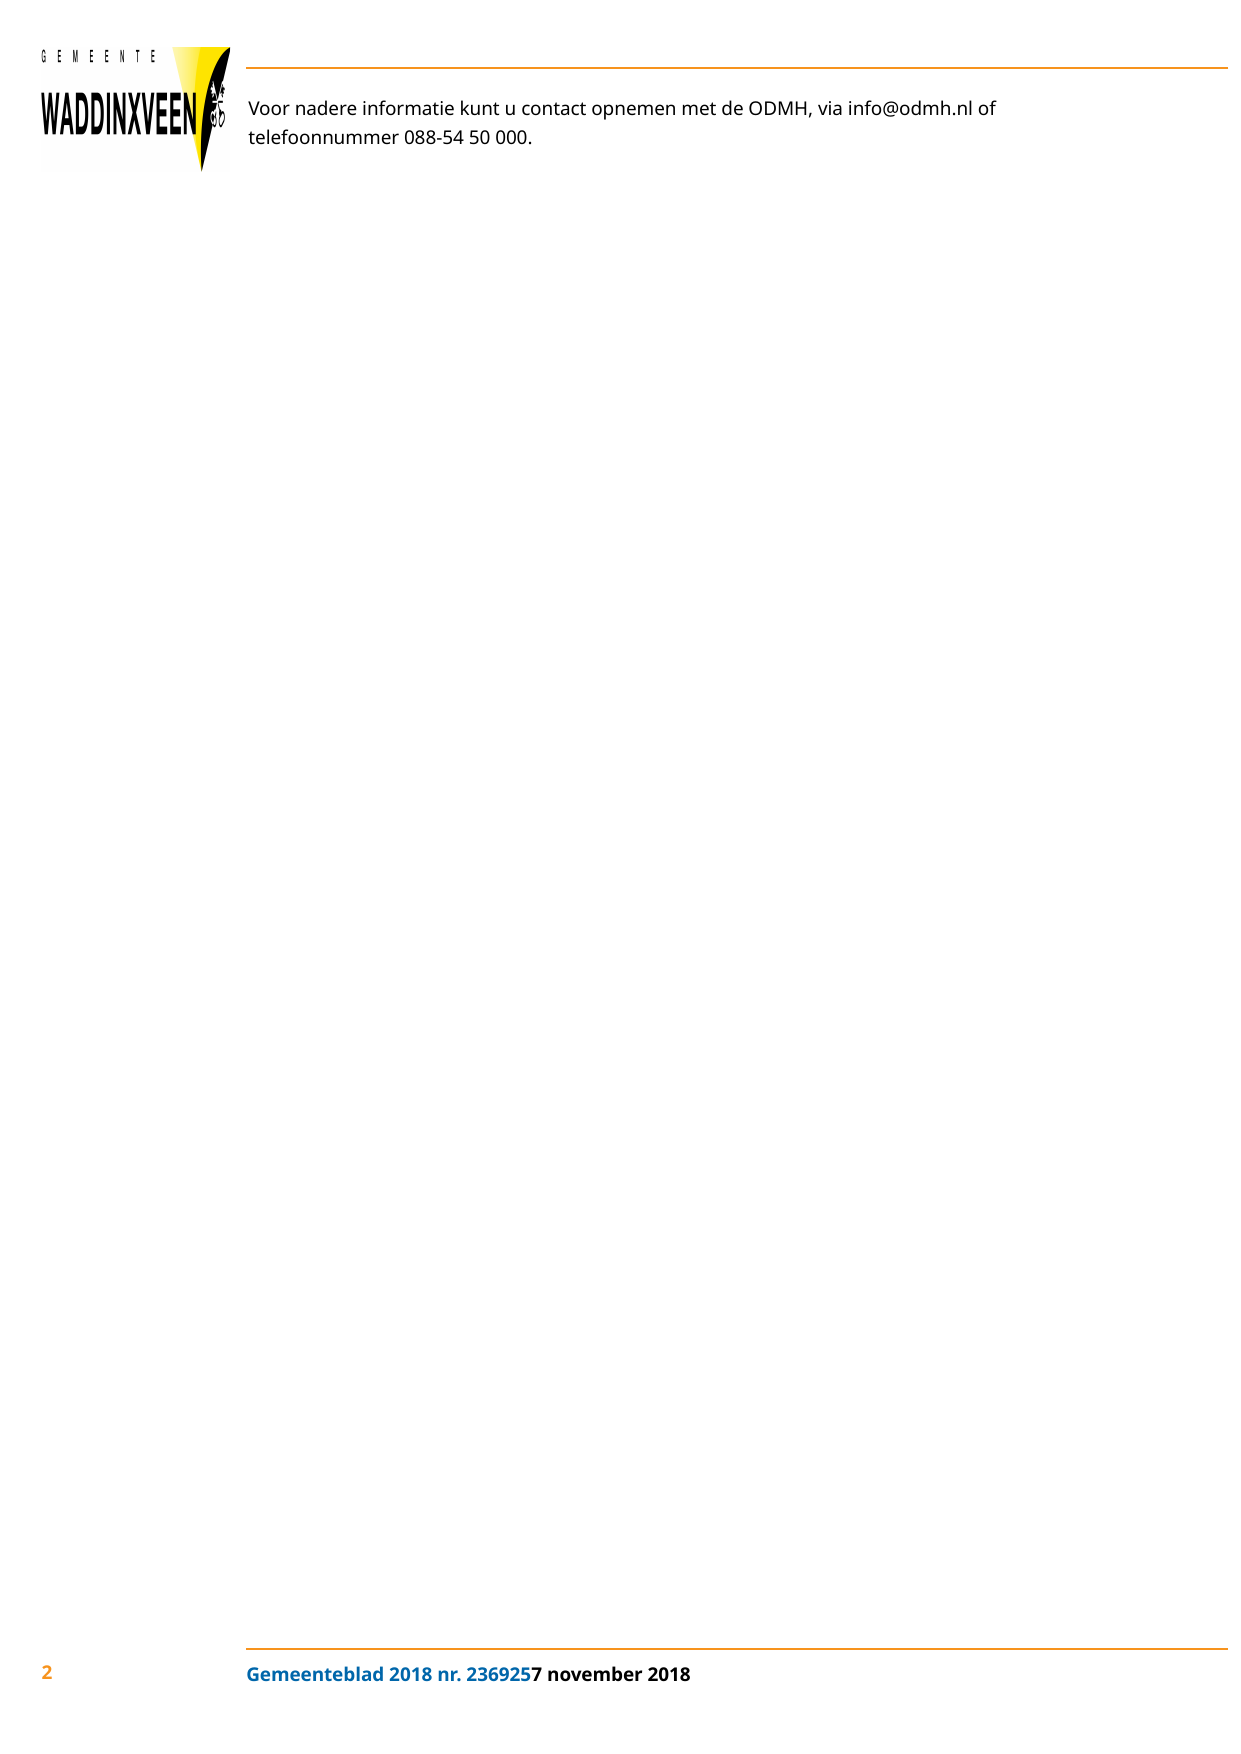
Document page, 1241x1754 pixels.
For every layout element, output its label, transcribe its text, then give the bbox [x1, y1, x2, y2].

text Voor nadere informatie kunt u contact opnemen met de ODMH, via info@odmh.nl of telefoonnummer 088-54 50 000. [248, 95, 1152, 150]
picture [41, 47, 231, 172]
